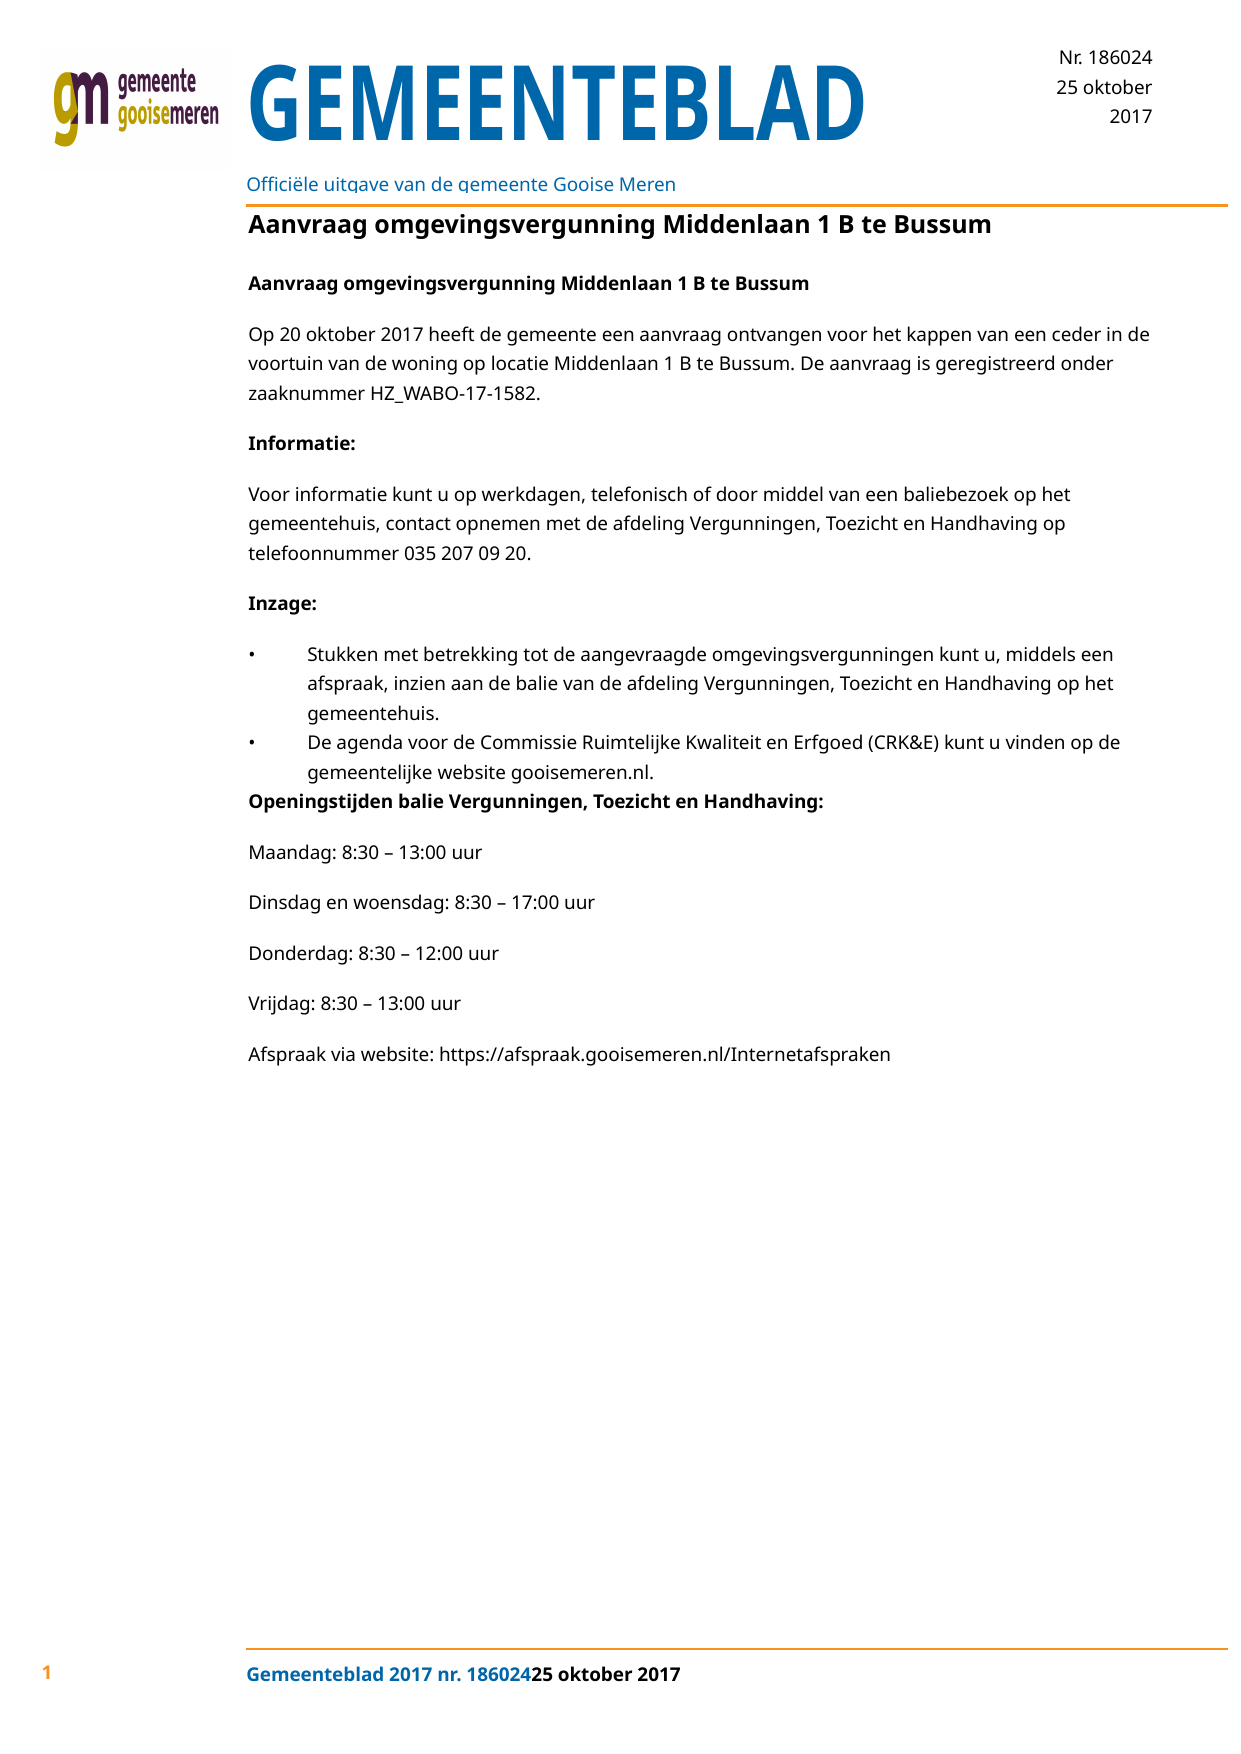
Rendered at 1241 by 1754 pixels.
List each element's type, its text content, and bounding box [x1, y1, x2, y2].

text Aanvraag omgevingsvergunning Middenlaan 1 B te Bussum [248, 207, 1152, 241]
text Dinsdag en woensdag: 8:30 – 17:00 uur [248, 889, 1152, 915]
text Vrijdag: 8:30 – 13:00 uur [248, 990, 1152, 1016]
text Inzage: [248, 590, 1152, 616]
text Op 20 oktober 2017 heeft de gemeente een aanvraag ontvangen voor het kappen van een ceder in de voortuin van de woning op locatie Middenlaan 1 B te Bussum. De aanvraag is geregistreerd onder zaaknummer HZ_WABO-17-1582. [248, 321, 1152, 406]
text Afspraak via website: https://afspraak.gooisemeren.nl/Internetafspraken [248, 1041, 1152, 1066]
text Aanvraag omgevingsvergunning Middenlaan 1 B te Bussum [248, 270, 1152, 296]
text Maandag: 8:30 – 13:00 uur [248, 839, 1152, 865]
list De agenda voor de Commissie Ruimtelijke Kwaliteit en Erfgoed (CRK&E) kunt u vinden op de gemeentelijke website gooisemeren.nl. [248, 729, 1152, 785]
list Stukken met betrekking tot de aangevraagde omgevingsvergunningen kunt u, middels een afspraak, inzien aan de balie van de afdeling Vergunningen, Toezicht en Handhaving op het gemeentehuis. [248, 641, 1152, 726]
text Voor informatie kunt u op werkdagen, telefonisch of door middel van een baliebezoek op het gemeentehuis, contact opnemen met de afdeling Vergunningen, Toezicht en Handhaving op telefoonnummer 035 207 09 20. [248, 481, 1152, 566]
picture [41, 47, 231, 172]
text Informatie: [248, 430, 1152, 456]
text Openingstijden balie Vergunningen, Toezicht en Handhaving: [248, 789, 1152, 814]
text Donderdag: 8:30 – 12:00 uur [248, 940, 1152, 966]
